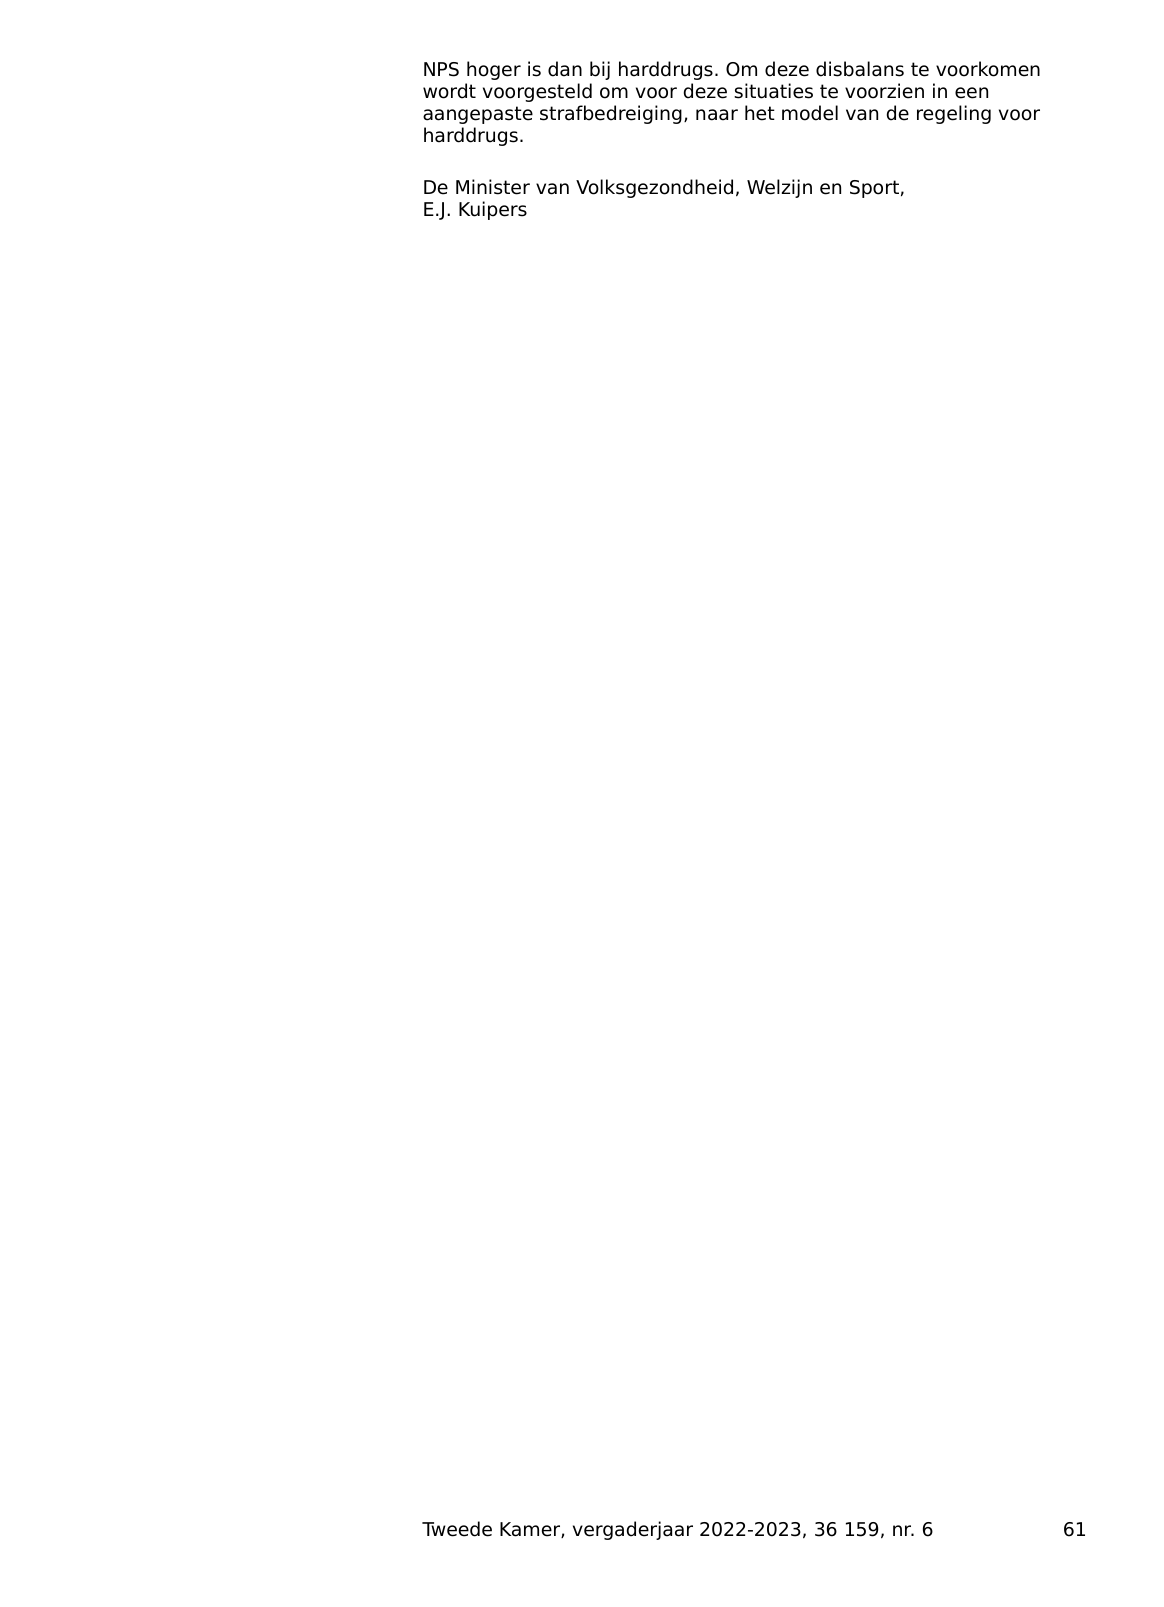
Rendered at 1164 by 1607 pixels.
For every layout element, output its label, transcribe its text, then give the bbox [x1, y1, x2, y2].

text De Minister van Volksgezondheid, Welzijn en Sport, E.J. Kuipers [422, 177, 1087, 221]
text NPS hoger is dan bij harddrugs. Om deze disbalans te voorkomen wordt voorgesteld om voor deze situaties te voorzien in een aangepaste strafbedreiging, naar het model van de regeling voor harddrugs. [422, 59, 1087, 147]
